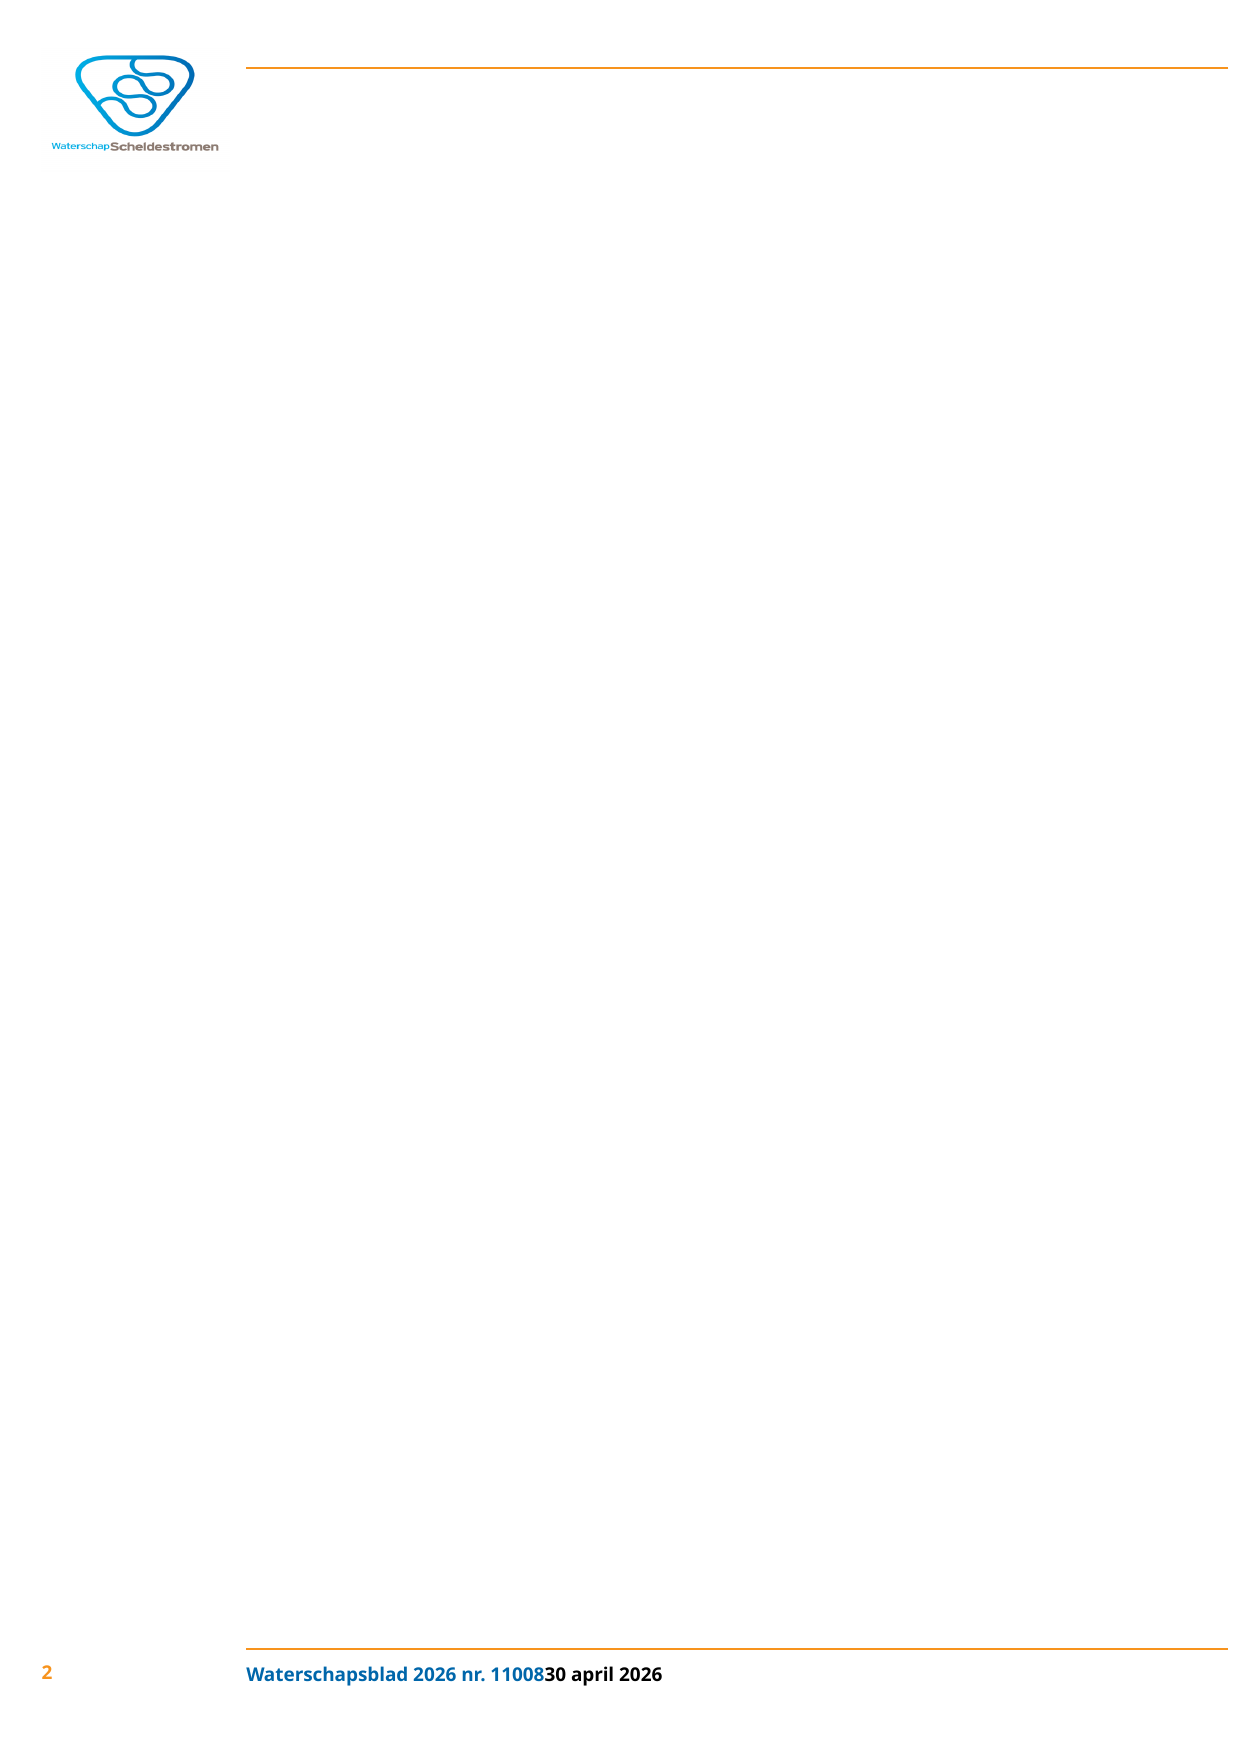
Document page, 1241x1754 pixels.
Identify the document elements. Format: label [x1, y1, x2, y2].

picture [41, 47, 231, 172]
